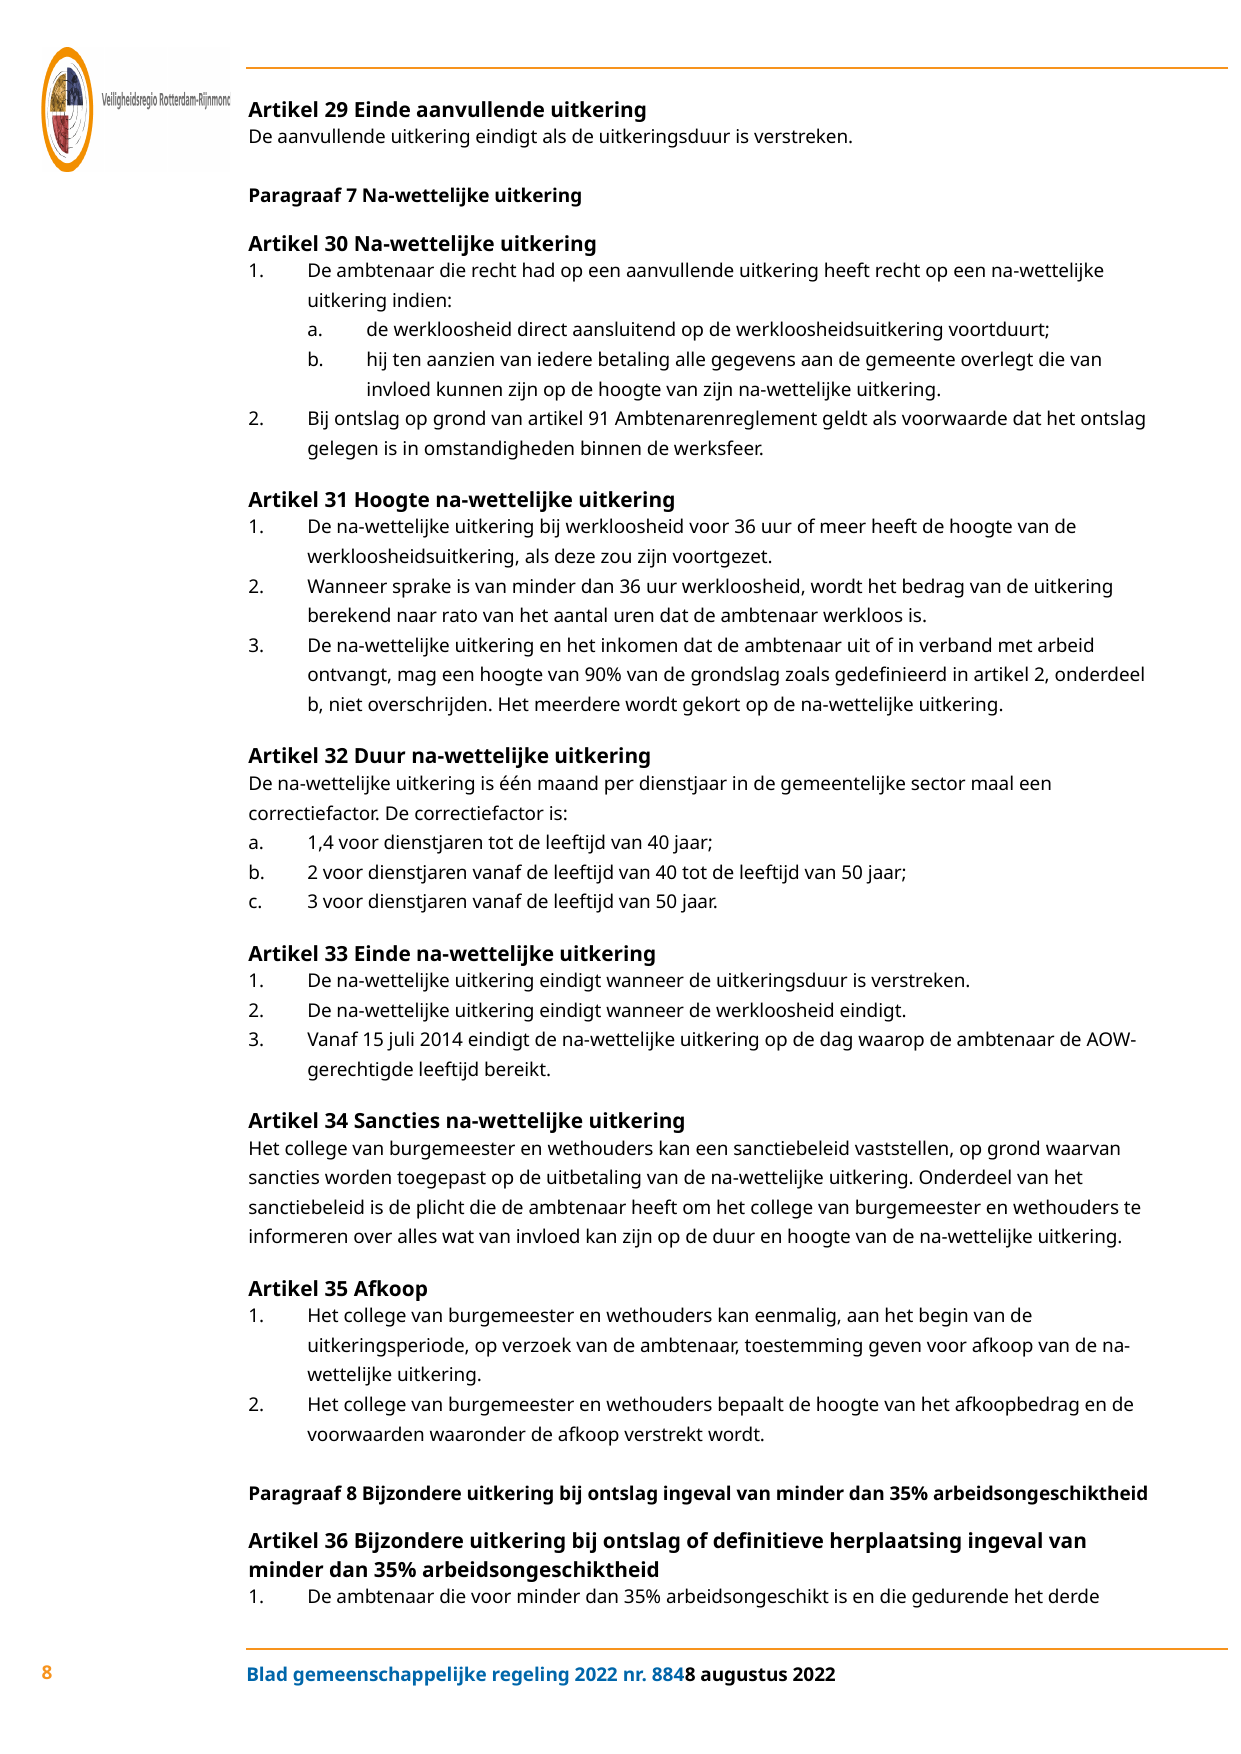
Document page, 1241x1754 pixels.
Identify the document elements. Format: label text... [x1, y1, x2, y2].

list De ambtenaar die voor minder dan 35% arbeidsongeschikt is en die gedurende het derde [248, 1583, 1152, 1609]
text De aanvullende uitkering eindigt als de uitkeringsduur is verstreken. [248, 123, 1152, 149]
list De na-wettelijke uitkering eindigt wanneer de werkloosheid eindigt. [248, 997, 1152, 1023]
list De na-wettelijke uitkering eindigt wanneer de uitkeringsduur is verstreken. [248, 967, 1152, 993]
text Artikel 35 Afkoop [248, 1274, 1152, 1302]
list Het college van burgemeester en wethouders kan eenmalig, aan het begin van de uitkeringsperiode, op verzoek van de ambtenaar, toestemming geven voor afkoop van de na-wettelijke uitkering. [248, 1302, 1152, 1387]
picture [41, 47, 231, 172]
list Vanaf 15 juli 2014 eindigt de na-wettelijke uitkering op de dag waarop de ambtenaar de AOW-gerechtigde leeftijd bereikt. [248, 1026, 1152, 1082]
text Artikel 36 Bijzondere uitkering bij ontslag of definitieve herplaatsing ingeval van minder dan 35% arbeidsongeschiktheid [248, 1527, 1152, 1583]
list De na-wettelijke uitkering bij werkloosheid voor 36 uur of meer heeft de hoogte van de werkloosheidsuitkering, als deze zou zijn voortgezet. [248, 514, 1152, 569]
list de werkloosheid direct aansluitend op de werkloosheidsuitkering voortduurt; [307, 317, 1152, 342]
text Artikel 32 Duur na-wettelijke uitkering [248, 742, 1152, 770]
text Artikel 29 Einde aanvullende uitkering [248, 95, 1152, 123]
list De ambtenaar die recht had op een aanvullende uitkering heeft recht op een na-wettelijke uitkering indien: [248, 257, 1152, 313]
list 3 voor dienstjaren vanaf de leeftijd van 50 jaar. [248, 888, 1152, 914]
list De na-wettelijke uitkering en het inkomen dat de ambtenaar uit of in verband met arbeid ontvangt, mag een hoogte van 90% van de grondslag zoals gedefinieerd in artikel 2, onderdeel b, niet overschrijden. Het meerdere wordt gekort op de na-wettelijke uitkering. [248, 632, 1152, 717]
text De na-wettelijke uitkering is één maand per dienstjaar in de gemeentelijke sector maal een correctiefactor. De correctiefactor is: [248, 770, 1152, 825]
list Het college van burgemeester en wethouders bepaalt de hoogte van het afkoopbedrag en de voorwaarden waaronder de afkoop verstrekt wordt. [248, 1391, 1152, 1447]
list 1,4 voor dienstjaren tot de leeftijd van 40 jaar; [248, 829, 1152, 855]
text Paragraaf 8 Bijzondere uitkering bij ontslag ingeval van minder dan 35% arbeidsongeschiktheid [248, 1480, 1152, 1506]
list Wanneer sprake is van minder dan 36 uur werkloosheid, wordt het bedrag van de uitkering berekend naar rato van het aantal uren dat de ambtenaar werkloos is. [248, 573, 1152, 628]
text Het college van burgemeester en wethouders kan een sanctiebeleid vaststellen, op grond waarvan sancties worden toegepast op de uitbetaling van de na-wettelijke uitkering. Onderdeel van het sanctiebeleid is de plicht die de ambtenaar heeft om het college van burgemeester en wethouders te informeren over alles wat van invloed kan zijn op de duur en hoogte van de na-wettelijke uitkering. [248, 1135, 1152, 1249]
list Bij ontslag op grond van artikel 91 Ambtenarenreglement geldt als voorwaarde dat het ontslag gelegen is in omstandigheden binnen de werksfeer. [248, 405, 1152, 461]
text Artikel 31 Hoogte na-wettelijke uitkering [248, 485, 1152, 514]
list 2 voor dienstjaren vanaf de leeftijd van 40 tot de leeftijd van 50 jaar; [248, 859, 1152, 884]
text Artikel 34 Sancties na-wettelijke uitkering [248, 1106, 1152, 1135]
text Paragraaf 7 Na-wettelijke uitkering [248, 182, 1152, 208]
text Artikel 30 Na-wettelijke uitkering [248, 229, 1152, 257]
list hij ten aanzien van iedere betaling alle gegevens aan de gemeente overlegt die van invloed kunnen zijn op de hoogte van zijn na-wettelijke uitkering. [307, 346, 1152, 401]
text Artikel 33 Einde na-wettelijke uitkering [248, 939, 1152, 967]
